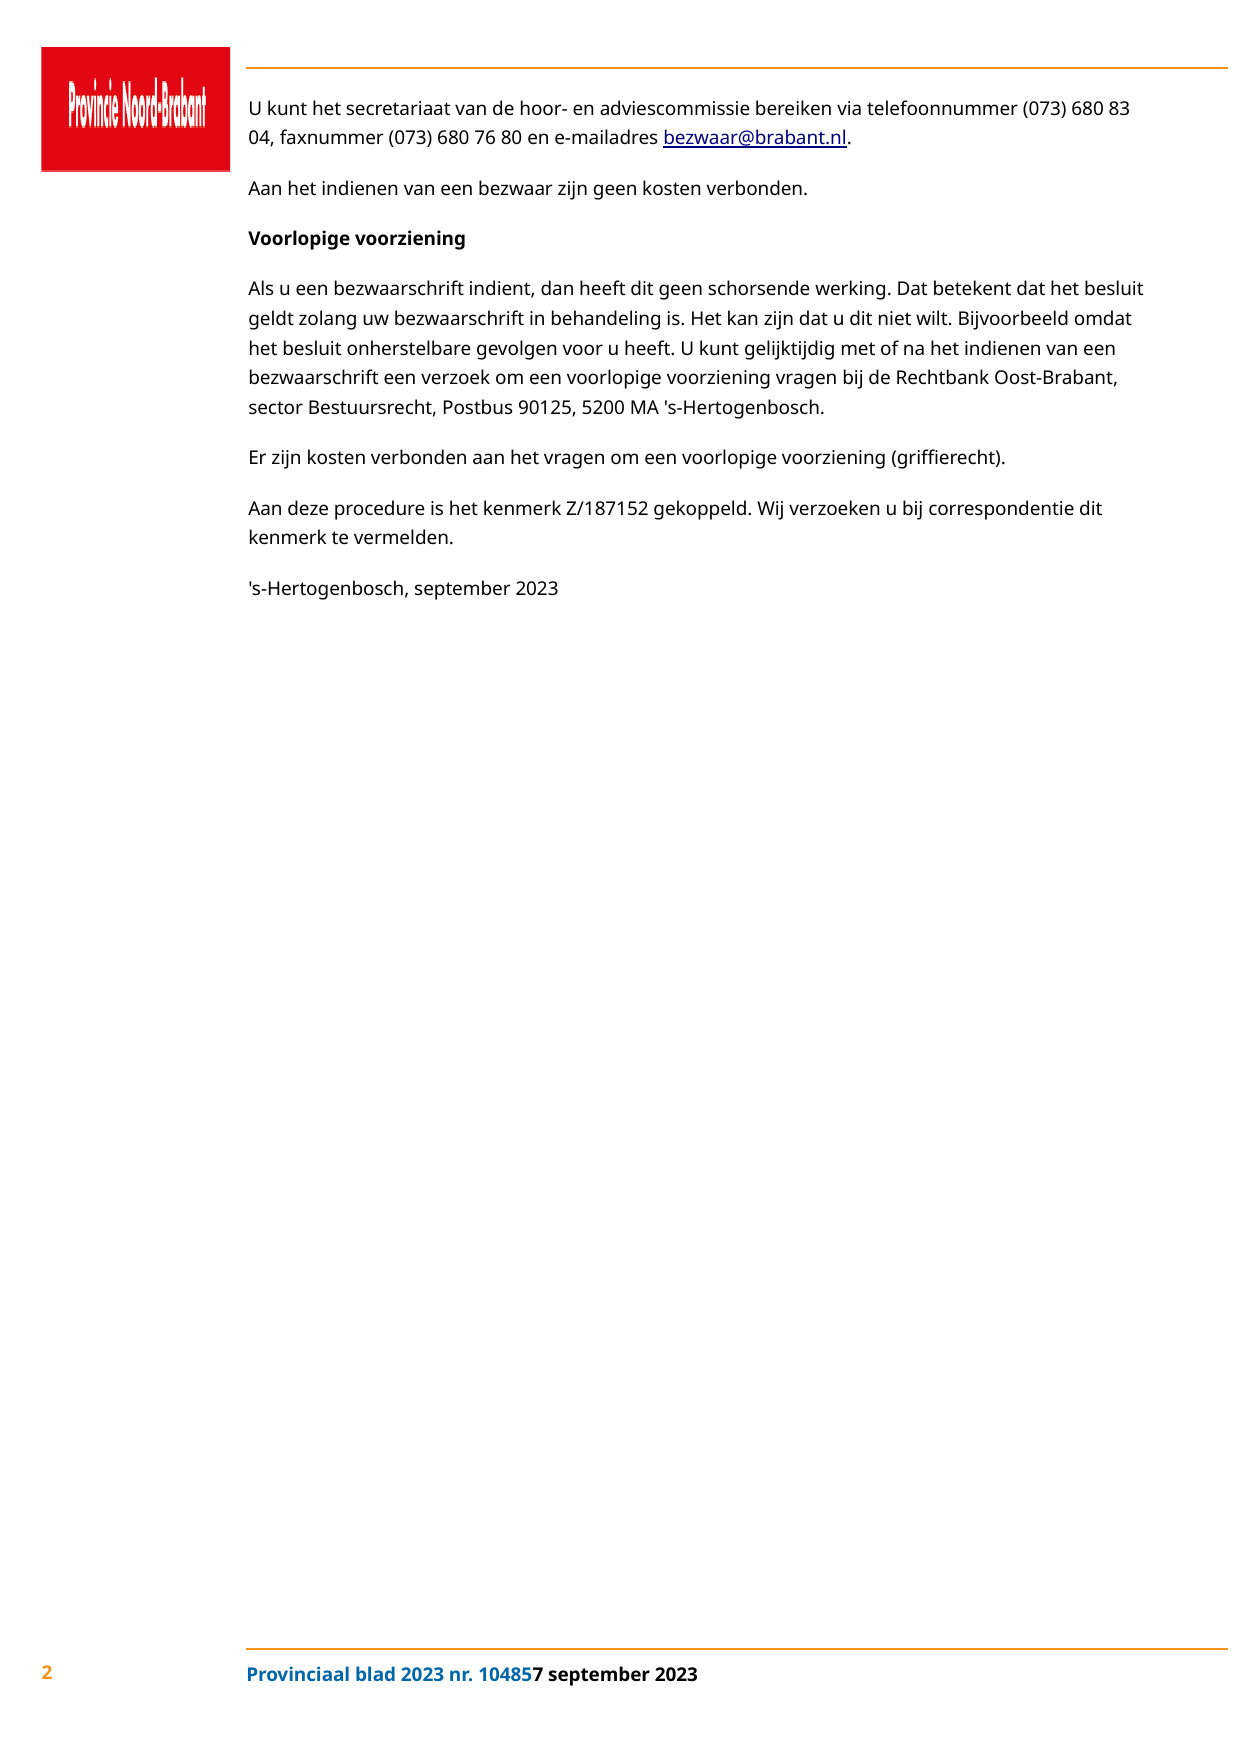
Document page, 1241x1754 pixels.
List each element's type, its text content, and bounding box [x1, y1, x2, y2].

text U kunt het secretariaat van de hoor- en adviescommissie bereiken via telefoonnummer (073) 680 83 04, faxnummer (073) 680 76 80 en e-mailadres bezwaar@brabant.nl. [248, 95, 1152, 150]
text Voorlopige voorziening [248, 225, 1152, 251]
text Als u een bezwaarschrift indient, dan heeft dit geen schorsende werking. Dat betekent dat het besluit geldt zolang uw bezwaarschrift in behandeling is. Het kan zijn dat u dit niet wilt. Bijvoorbeeld omdat het besluit onherstelbare gevolgen voor u heeft. U kunt gelijktijdig met of na het indienen van een bezwaarschrift een verzoek om een voorlopige voorziening vragen bij de Rechtbank Oost-Brabant, sector Bestuursrecht, Postbus 90125, 5200 MA 's‑Hertogenbosch. [248, 276, 1152, 420]
text 's-Hertogenbosch, september 2023 [248, 575, 1152, 601]
text Aan het indienen van een bezwaar zijn geen kosten verbonden. [248, 175, 1152, 201]
text Er zijn kosten verbonden aan het vragen om een voorlopige voorziening (griffierecht). [248, 444, 1152, 470]
picture [41, 47, 231, 172]
text Aan deze procedure is het kenmerk Z/187152 gekoppeld. Wij verzoeken u bij correspondentie dit kenmerk te vermelden. [248, 495, 1152, 550]
